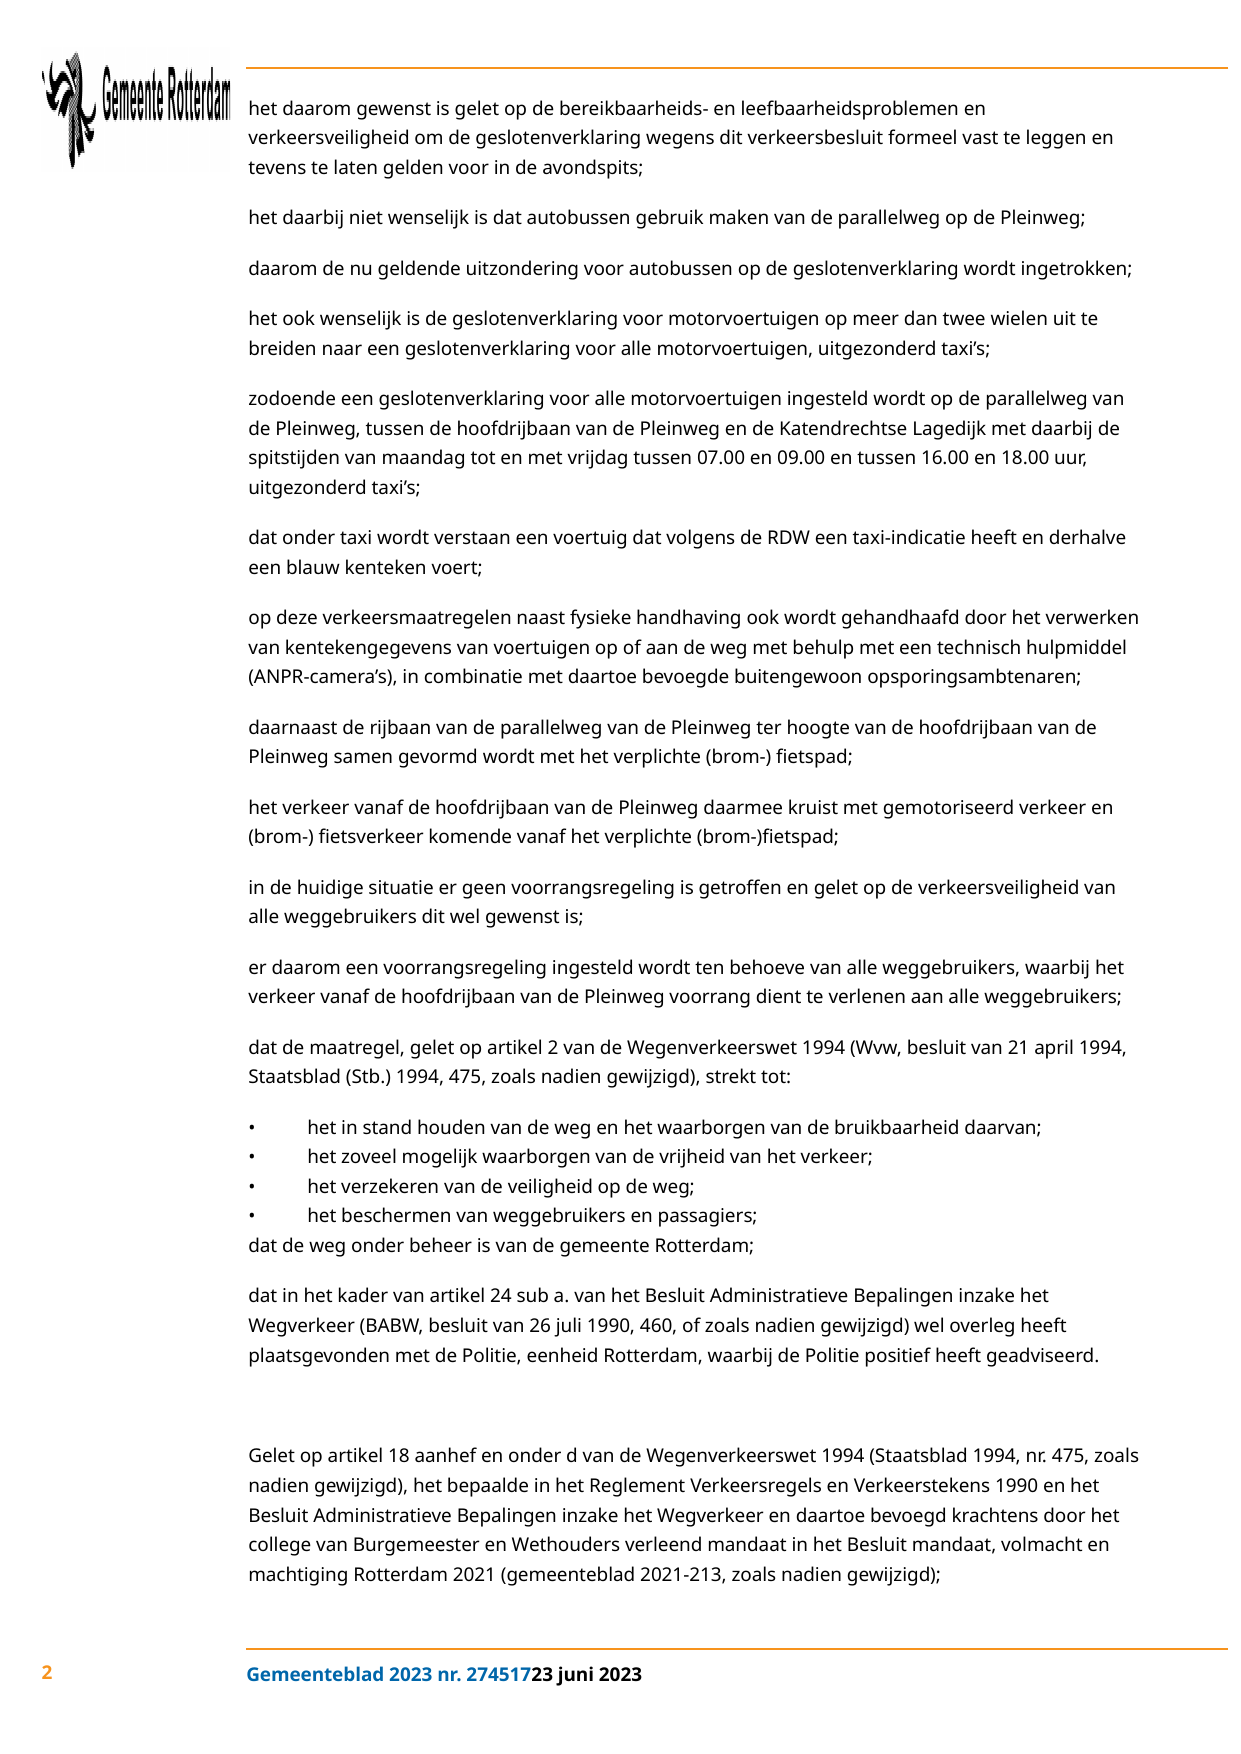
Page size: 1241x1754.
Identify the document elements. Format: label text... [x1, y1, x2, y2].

text dat de weg onder beheer is van de gemeente Rotterdam; [248, 1232, 1152, 1258]
text het daarbij niet wenselijk is dat autobussen gebruik maken van de parallelweg op de Pleinweg; [248, 204, 1152, 230]
text het daarom gewenst is gelet op de bereikbaarheids- en leefbaarheidsproblemen en verkeersveiligheid om de geslotenverklaring wegens dit verkeersbesluit formeel vast te leggen en tevens te laten gelden voor in de avondspits; [248, 95, 1152, 180]
text er daarom een voorrangsregeling ingesteld wordt ten behoeve van alle weggebruikers, waarbij het verkeer vanaf de hoofdrijbaan van de Pleinweg voorrang dient te verlenen aan alle weggebruikers; [248, 954, 1152, 1009]
text dat de maatregel, gelet op artikel 2 van de Wegenverkeerswet 1994 (Wvw, besluit van 21 april 1994, Staatsblad (Stb.) 1994, 475, zoals nadien gewijzigd), strekt tot: [248, 1034, 1152, 1089]
picture [41, 47, 231, 172]
text het verkeer vanaf de hoofdrijbaan van de Pleinweg daarmee kruist met gemotoriseerd verkeer en (brom-) fietsverkeer komende vanaf het verplichte (brom-)fietspad; [248, 794, 1152, 849]
text dat onder taxi wordt verstaan een voertuig dat volgens de RDW een taxi-indicatie heeft en derhalve een blauw kenteken voert; [248, 524, 1152, 580]
text daarnaast de rijbaan van de parallelweg van de Pleinweg ter hoogte van de hoofdrijbaan van de Pleinweg samen gevormd wordt met het verplichte (brom-) fietspad; [248, 714, 1152, 769]
list het in stand houden van de weg en het waarborgen van de bruikbaarheid daarvan; [248, 1114, 1152, 1140]
text Gelet op artikel 18 aanhef en onder d van de Wegenverkeerswet 1994 (Staatsblad 1994, nr. 475, zoals nadien gewijzigd), het bepaalde in het Reglement Verkeersregels en Verkeerstekens 1990 en het Besluit Administratieve Bepalingen inzake het Wegverkeer en daartoe bevoegd krachtens door het college van Burgemeester en Wethouders verleend mandaat in het Besluit mandaat, volmacht en machtiging Rotterdam 2021 (gemeenteblad 2021-213, zoals nadien gewijzigd); [248, 1443, 1152, 1587]
text zodoende een geslotenverklaring voor alle motorvoertuigen ingesteld wordt op de parallelweg van de Pleinweg, tussen de hoofdrijbaan van de Pleinweg en de Katendrechtse Lagedijk met daarbij de spitstijden van maandag tot en met vrijdag tussen 07.00 en 09.00 en tussen 16.00 en 18.00 uur, uitgezonderd taxi’s; [248, 385, 1152, 500]
text dat in het kader van artikel 24 sub a. van het Besluit Administratieve Bepalingen inzake het Wegverkeer (BABW, besluit van 26 juli 1990, 460, of zoals nadien gewijzigd) wel overleg heeft plaatsgevonden met de Politie, eenheid Rotterdam, waarbij de Politie positief heeft geadviseerd. [248, 1283, 1152, 1368]
list het verzekeren van de veiligheid op de weg; [248, 1173, 1152, 1199]
list het zoveel mogelijk waarborgen van de vrijheid van het verkeer; [248, 1143, 1152, 1169]
list het beschermen van weggebruikers en passagiers; [248, 1203, 1152, 1228]
text op deze verkeersmaatregelen naast fysieke handhaving ook wordt gehandhaafd door het verwerken van kentekengegevens van voertuigen op of aan de weg met behulp met een technisch hulpmiddel (ANPR-camera’s), in combinatie met daartoe bevoegde buitengewoon opsporingsambtenaren; [248, 604, 1152, 689]
text in de huidige situatie er geen voorrangsregeling is getroffen en gelet op de verkeersveiligheid van alle weggebruikers dit wel gewenst is; [248, 874, 1152, 929]
text daarom de nu geldende uitzondering voor autobussen op de geslotenverklaring wordt ingetrokken; [248, 255, 1152, 281]
text het ook wenselijk is de geslotenverklaring voor motorvoertuigen op meer dan twee wielen uit te breiden naar een geslotenverklaring voor alle motorvoertuigen, uitgezonderd taxi’s; [248, 305, 1152, 361]
